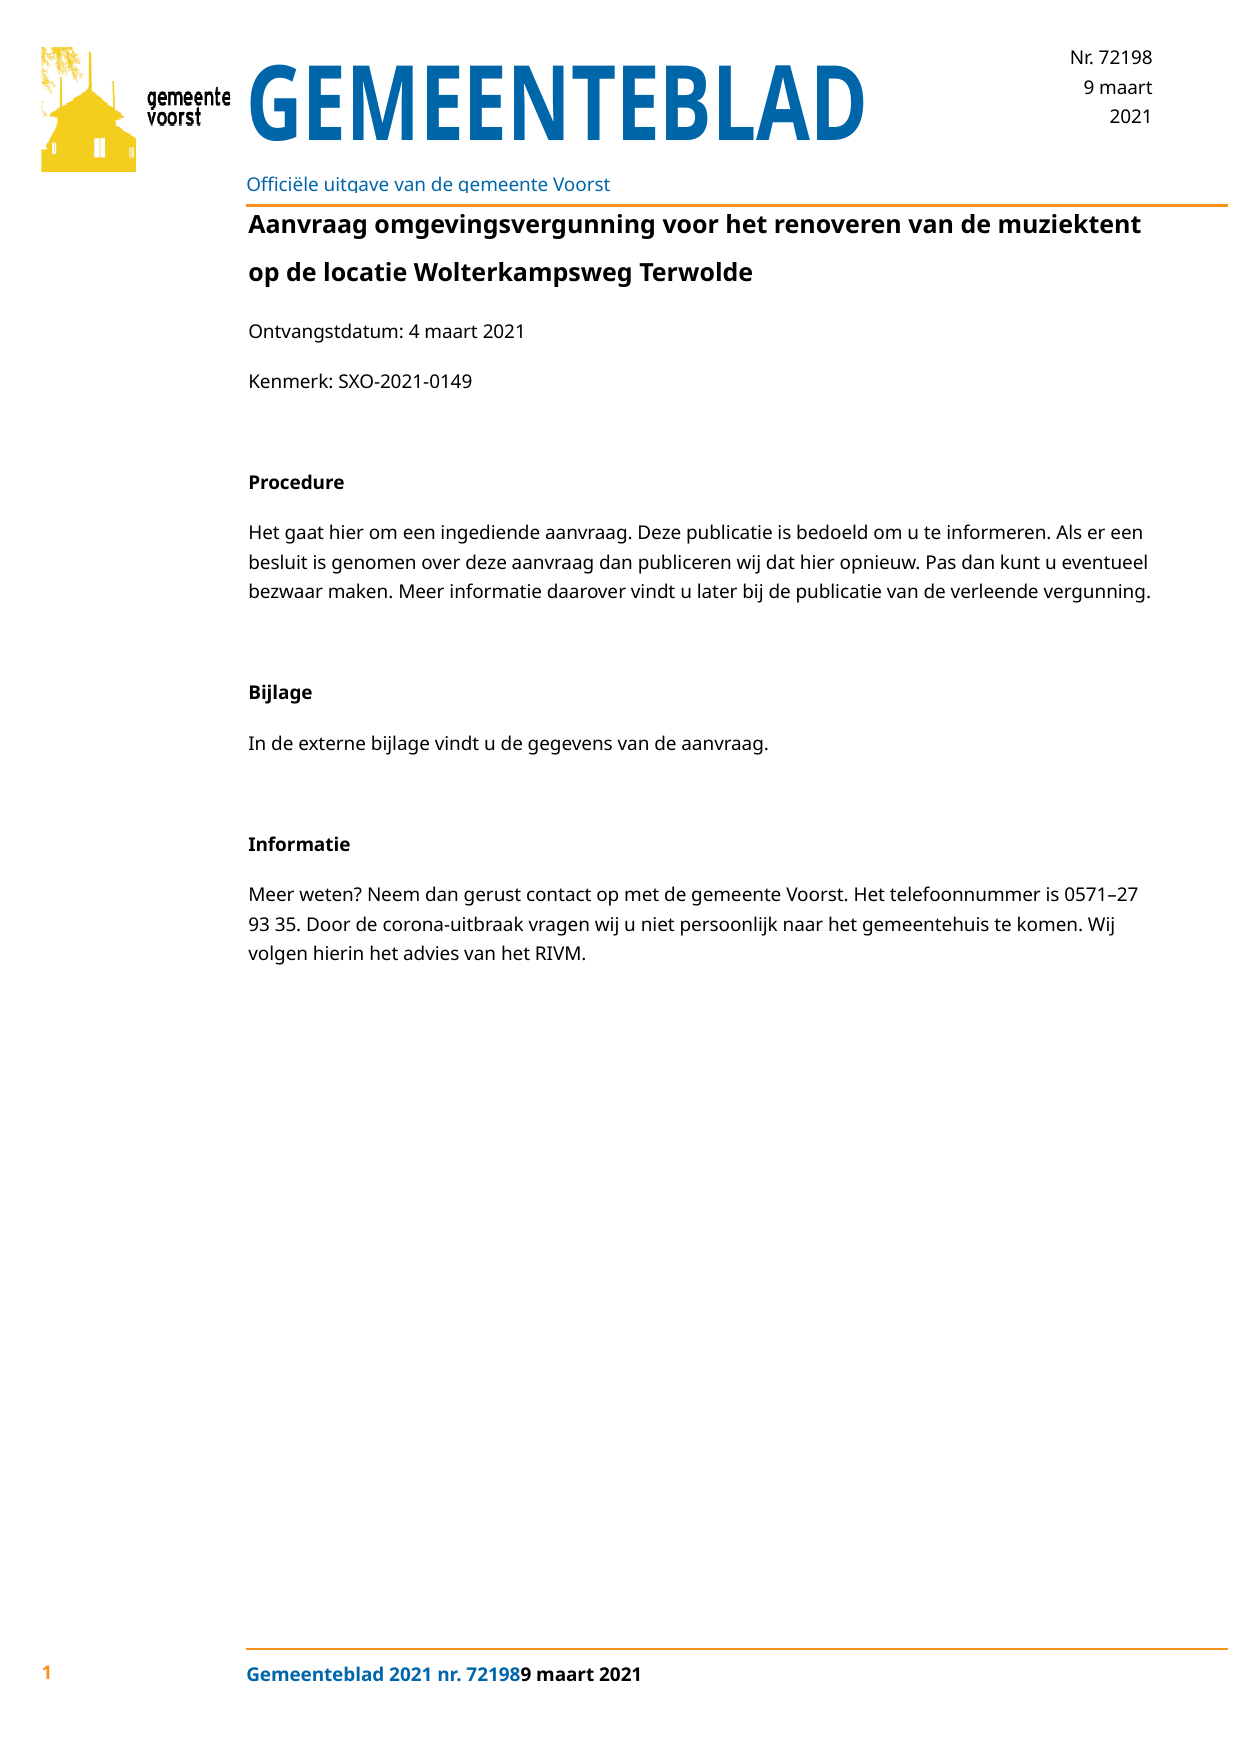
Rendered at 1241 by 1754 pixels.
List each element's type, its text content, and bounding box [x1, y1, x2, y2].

text Aanvraag omgevingsvergunning voor het renoveren van de muziektent op de locatie Wolterkampsweg Terwolde [248, 207, 1152, 288]
picture [41, 47, 231, 172]
text Kenmerk: SXO-2021-0149 [248, 368, 1152, 394]
text Informatie [248, 831, 1152, 857]
text Het gaat hier om een ingediende aanvraag. Deze publicatie is bedoeld om u te informeren. Als er een besluit is genomen over deze aanvraag dan publiceren wij dat hier opnieuw. Pas dan kunt u eventueel bezwaar maken. Meer informatie daarover vindt u later bij de publicatie van de verleende vergunning. [248, 519, 1152, 604]
text Meer weten? Neem dan gerust contact op met de gemeente Voorst. Het telefoonnummer is 0571–27 93 35. Door de corona-uitbraak vragen wij u niet persoonlijk naar het gemeentehuis te komen. Wij volgen hierin het advies van het RIVM. [248, 881, 1152, 966]
text Bijlage [248, 679, 1152, 705]
text Ontvangstdatum: 4 maart 2021 [248, 318, 1152, 344]
text In de externe bijlage vindt u de gegevens van de aanvraag. [248, 730, 1152, 756]
text Procedure [248, 469, 1152, 495]
